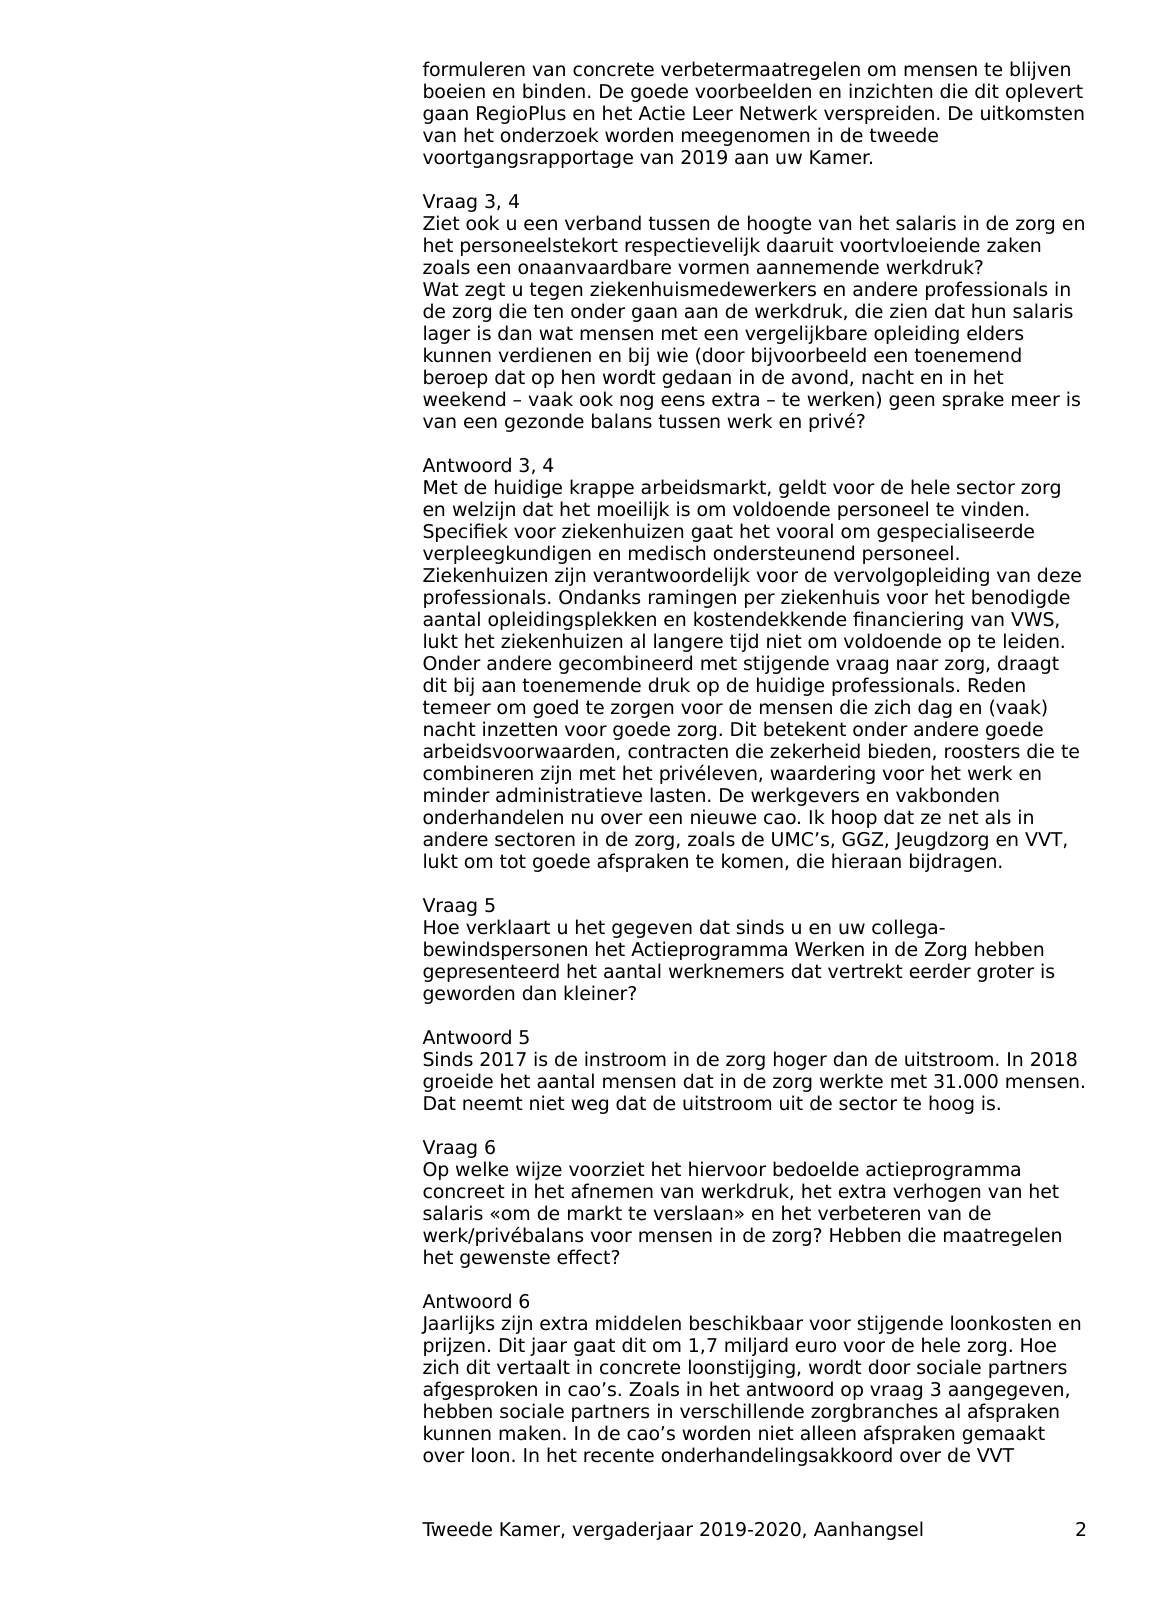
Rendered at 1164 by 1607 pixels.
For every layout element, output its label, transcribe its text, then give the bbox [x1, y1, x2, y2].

text Wat zegt u tegen ziekenhuismedewerkers en andere professionals in de zorg die ten onder gaan aan de werkdruk, die zien dat hun salaris lager is dan wat mensen met een vergelijkbare opleiding elders kunnen verdienen en bij wie (door bijvoorbeeld een toenemend beroep dat op hen wordt gedaan in de avond, nacht en in het weekend – vaak ook nog eens extra – te werken) geen sprake meer is van een gezonde balans tussen werk en privé? [422, 279, 1087, 433]
text Hoe verklaart u het gegeven dat sinds u en uw collega-bewindspersonen het Actieprogramma Werken in de Zorg hebben gepresenteerd het aantal werknemers dat vertrekt eerder groter is geworden dan kleiner? [422, 917, 1087, 1005]
text Vraag 6 [422, 1137, 1087, 1159]
text Antwoord 3, 4 [422, 455, 1087, 477]
text Antwoord 5 [422, 1027, 1087, 1049]
text Antwoord 6 [422, 1291, 1087, 1313]
text Vraag 3, 4 [422, 191, 1087, 213]
text Met de huidige krappe arbeidsmarkt, geldt voor de hele sector zorg en welzijn dat het moeilijk is om voldoende personeel te vinden. Specifiek voor ziekenhuizen gaat het vooral om gespecialiseerde verpleegkundigen en medisch ondersteunend personeel. Ziekenhuizen zijn verantwoordelijk voor de vervolgopleiding van deze professionals. Ondanks ramingen per ziekenhuis voor het benodigde aantal opleidingsplekken en kostendekkende financiering van VWS, lukt het ziekenhuizen al langere tijd niet om voldoende op te leiden. Onder andere gecombineerd met stijgende vraag naar zorg, draagt dit bij aan toenemende druk op de huidige professionals. Reden temeer om goed te zorgen voor de mensen die zich dag en (vaak) nacht inzetten voor goede zorg. Dit betekent onder andere goede arbeidsvoorwaarden, contracten die zekerheid bieden, roosters die te combineren zijn met het privéleven, waardering voor het werk en minder administratieve lasten. De werkgevers en vakbonden onderhandelen nu over een nieuwe cao. Ik hoop dat ze net als in andere sectoren in de zorg, zoals de UMC’s, GGZ, Jeugdzorg en VVT, lukt om tot goede afspraken te komen, die hieraan bijdragen. [422, 477, 1087, 873]
text Op welke wijze voorziet het hiervoor bedoelde actieprogramma concreet in het afnemen van werkdruk, het extra verhogen van het salaris «om de markt te verslaan» en het verbeteren van de werk/privébalans voor mensen in de zorg? Hebben die maatregelen het gewenste effect? [422, 1159, 1087, 1269]
text Jaarlijks zijn extra middelen beschikbaar voor stijgende loonkosten en prijzen. Dit jaar gaat dit om 1,7 miljard euro voor de hele zorg. Hoe zich dit vertaalt in concrete loonstijging, wordt door sociale partners afgesproken in cao’s. Zoals in het antwoord op vraag 3 aangegeven, hebben sociale partners in verschillende zorgbranches al afspraken kunnen maken. In de cao’s worden niet alleen afspraken gemaakt over loon. In het recente onderhandelingsakkoord over de VVT [422, 1313, 1087, 1467]
text formuleren van concrete verbetermaatregelen om mensen te blijven boeien en binden. De goede voorbeelden en inzichten die dit oplevert gaan RegioPlus en het Actie Leer Netwerk verspreiden. De uitkomsten van het onderzoek worden meegenomen in de tweede voortgangsrapportage van 2019 aan uw Kamer. [422, 59, 1087, 169]
text Vraag 5 [422, 895, 1087, 917]
text Sinds 2017 is de instroom in de zorg hoger dan de uitstroom. In 2018 groeide het aantal mensen dat in de zorg werkte met 31.000 mensen. Dat neemt niet weg dat de uitstroom uit de sector te hoog is. [422, 1049, 1087, 1115]
text Ziet ook u een verband tussen de hoogte van het salaris in de zorg en het personeelstekort respectievelijk daaruit voortvloeiende zaken zoals een onaanvaardbare vormen aannemende werkdruk? [422, 213, 1087, 279]
